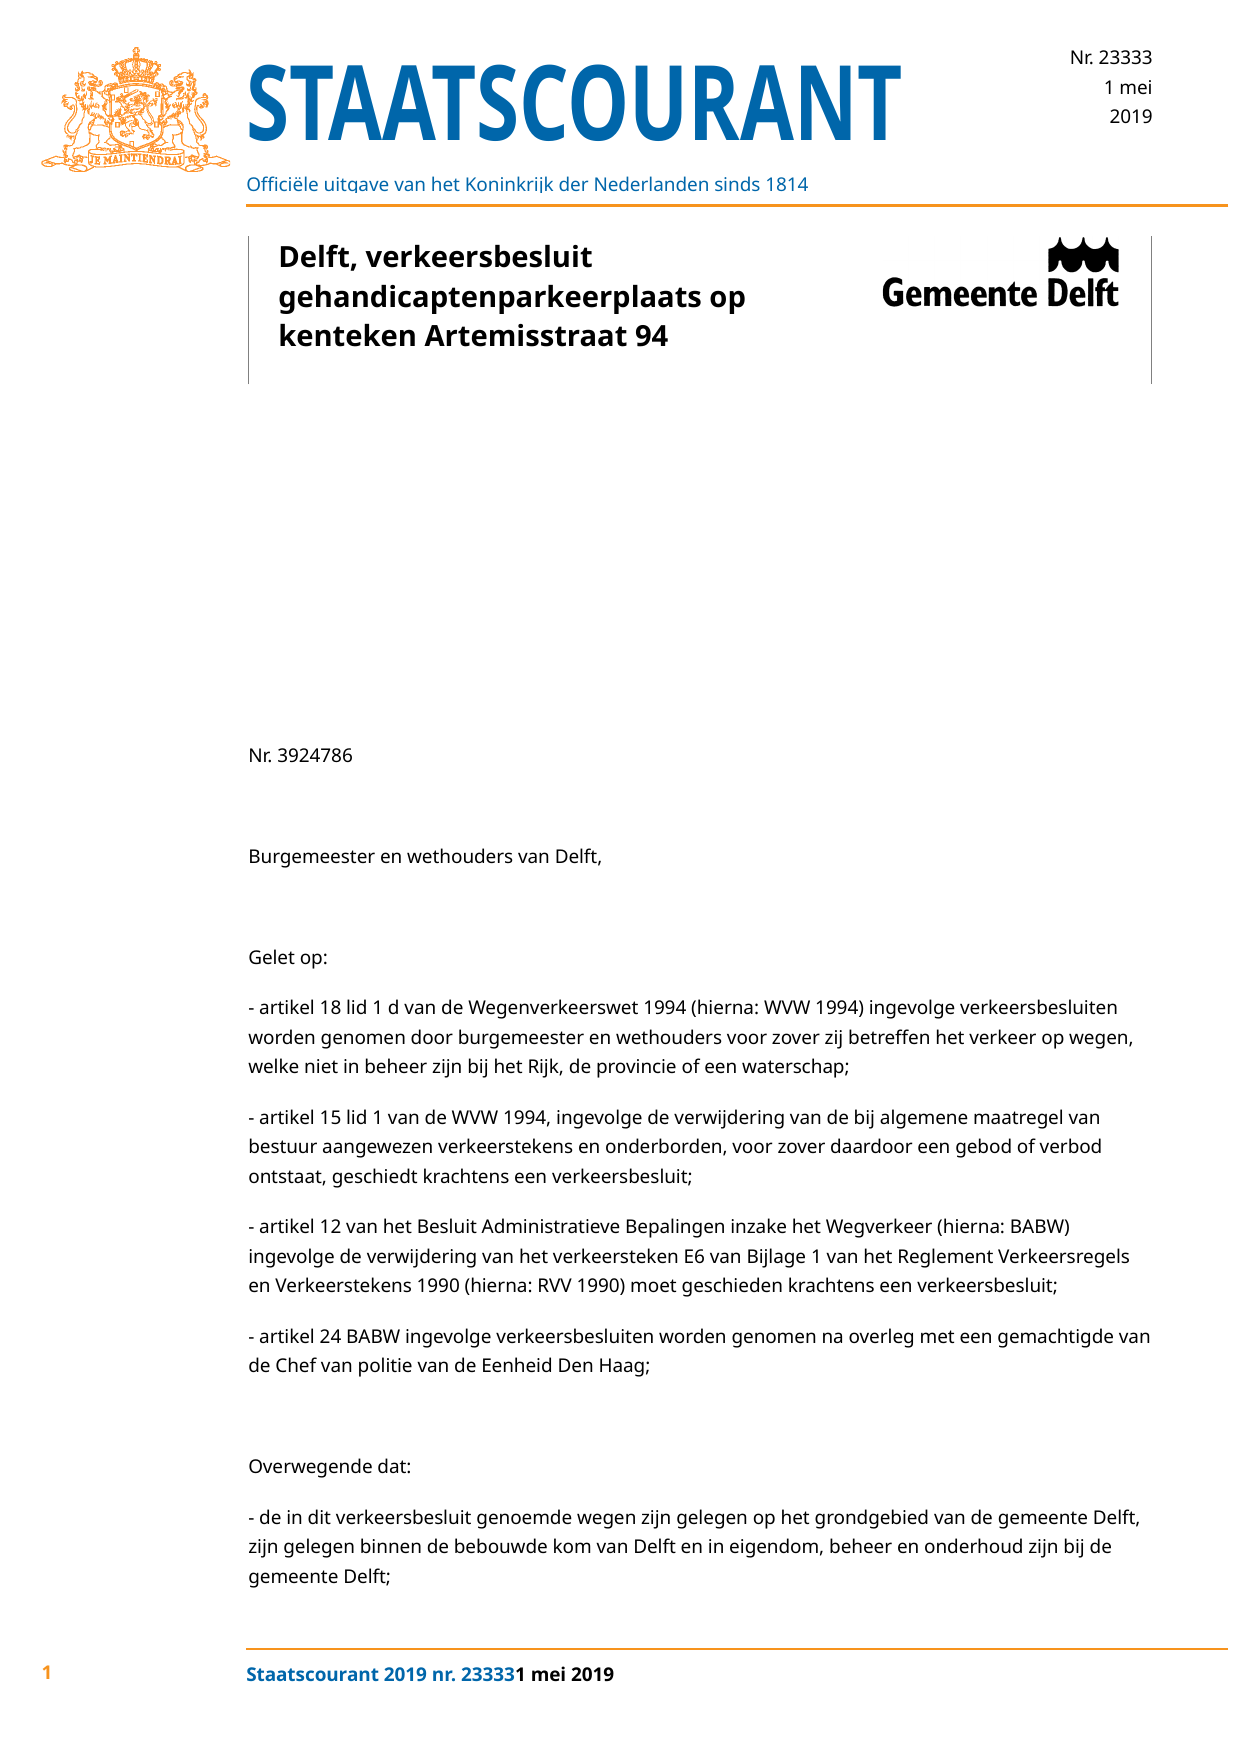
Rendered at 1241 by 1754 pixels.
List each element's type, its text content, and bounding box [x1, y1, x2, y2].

picture [41, 47, 231, 172]
table_header Delft, verkeersbesluit gehandicaptenparkeerplaats op kenteken Artemisstraat 94 [249, 236, 850, 384]
text - de in dit verkeersbesluit genoemde wegen zijn gelegen op het grondgebied van de gemeente Delft, zijn gelegen binnen de bebouwde kom van Delft en in eigendom, beheer en onderhoud zijn bij de gemeente Delft; [248, 1504, 1152, 1589]
text - artikel 24 BABW ingevolge verkeersbesluiten worden genomen na overleg met een gemachtigde van de Chef van politie van de Eenheid Den Haag; [248, 1323, 1152, 1378]
text - artikel 18 lid 1 d van de Wegenverkeerswet 1994 (hierna: WVW 1994) ingevolge verkeersbesluiten worden genomen door burgemeester en wethouders voor zover zij betreffen het verkeer op wegen, welke niet in beheer zijn bij het Rijk, de provincie of een waterschap; [248, 994, 1152, 1079]
text Nr. 3924786 [248, 742, 1152, 768]
picture [882, 236, 1119, 309]
text Gelet op: [248, 944, 1152, 969]
text Overwegende dat: [248, 1453, 1152, 1479]
table_header [850, 236, 1151, 384]
text - artikel 15 lid 1 van de WVW 1994, ingevolge de verwijdering van de bij algemene maatregel van bestuur aangewezen verkeerstekens en onderborden, voor zover daardoor een gebod of verbod ontstaat, geschiedt krachtens een verkeersbesluit; [248, 1104, 1152, 1189]
text Burgemeester en wethouders van Delft, [248, 843, 1152, 869]
text - artikel 12 van het Besluit Administratieve Bepalingen inzake het Wegverkeer (hierna: BABW) ingevolge de verwijdering van het verkeersteken E6 van Bijlage 1 van het Reglement Verkeersregels en Verkeerstekens 1990 (hierna: RVV 1990) moet geschieden krachtens een verkeersbesluit; [248, 1213, 1152, 1298]
